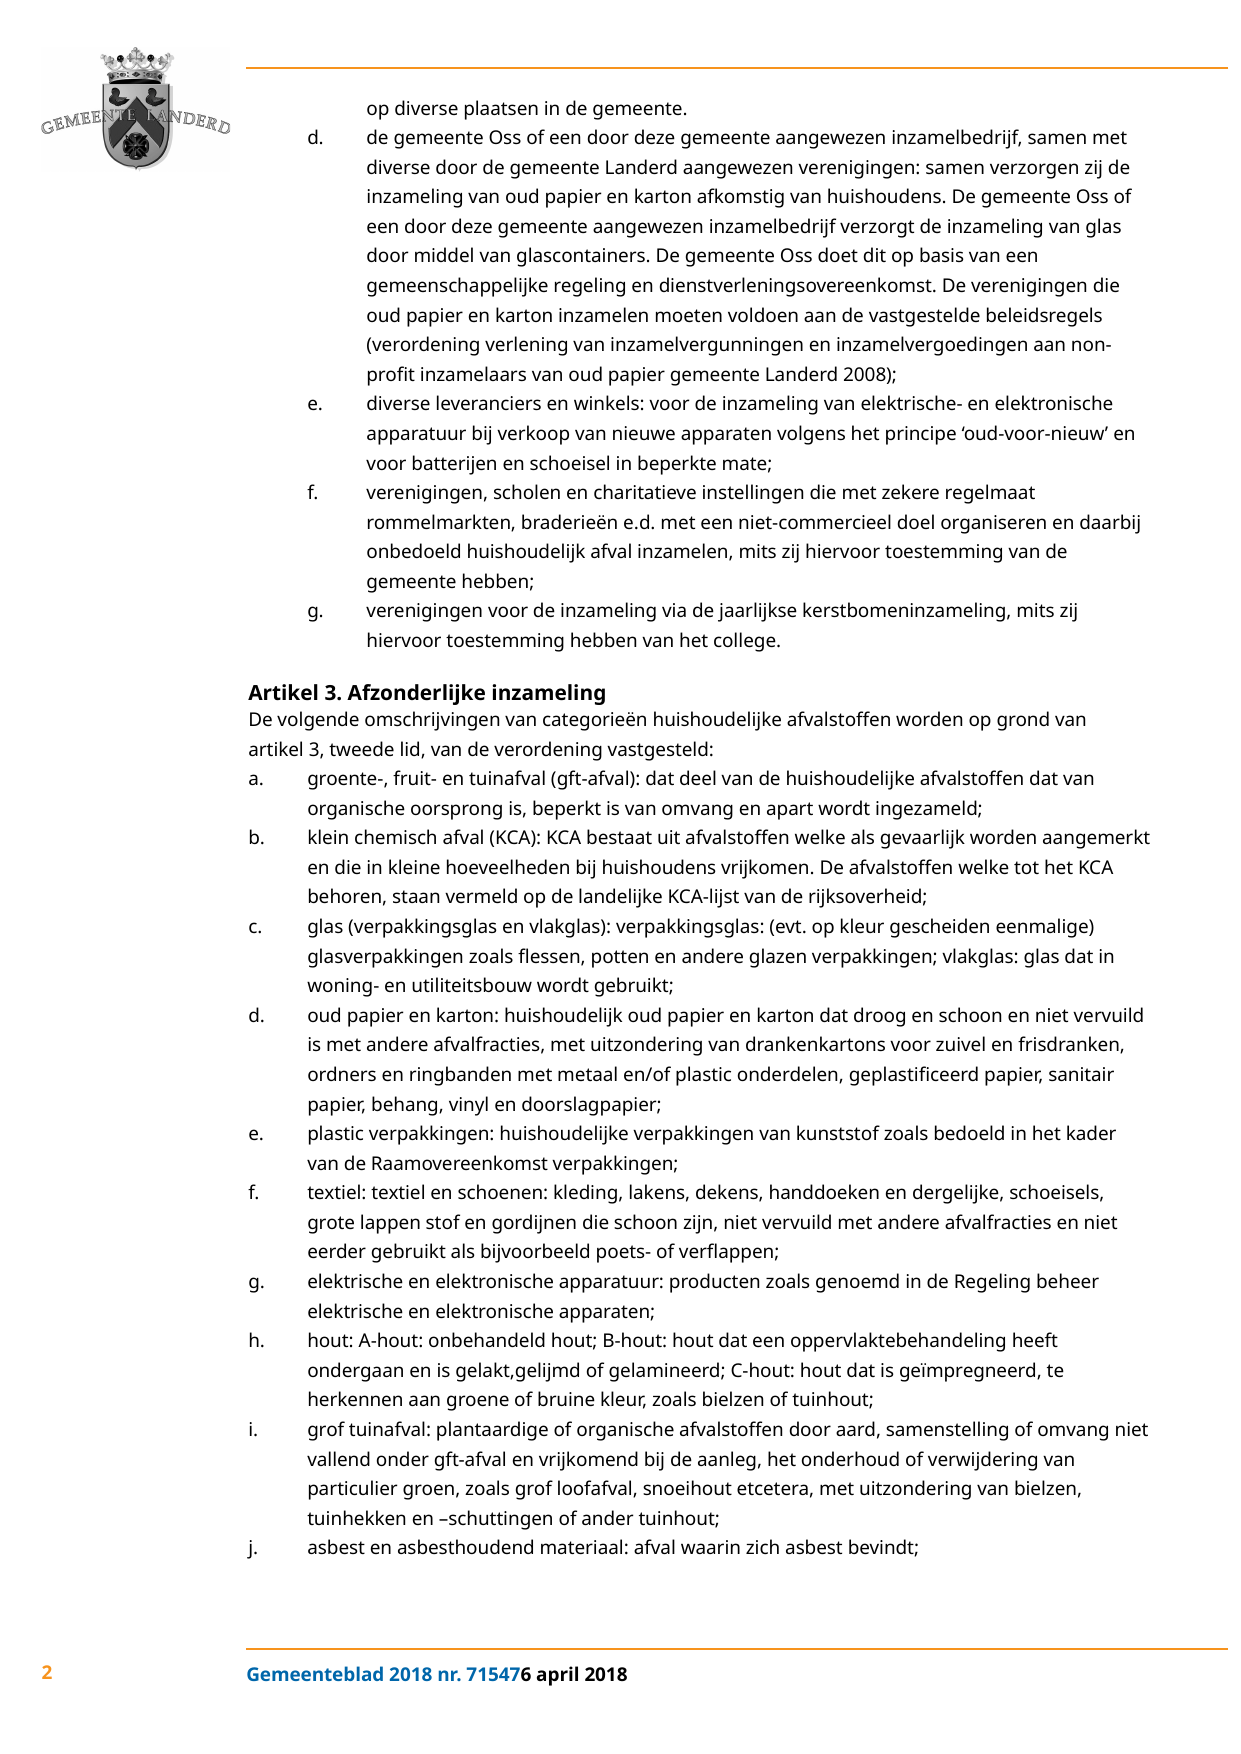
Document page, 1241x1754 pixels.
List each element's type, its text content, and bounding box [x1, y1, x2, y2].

list asbest en asbesthoudend materiaal: afval waarin zich asbest bevindt; [248, 1534, 1152, 1560]
list de gemeente Oss of een door deze gemeente aangewezen inzamelbedrijf, samen met diverse door de gemeente Landerd aangewezen verenigingen: samen verzorgen zij de inzameling van oud papier en karton afkomstig van huishoudens. De gemeente Oss of een door deze gemeente aangewezen inzamelbedrijf verzorgt de inzameling van glas door middel van glascontainers. De gemeente Oss doet dit op basis van een gemeenschappelijke regeling en dienstverleningsovereenkomst. De verenigingen die oud papier en karton inzamelen moeten voldoen aan de vastgestelde beleidsregels (verordening verlening van inzamelvergunningen en inzamelvergoedingen aan non-profit inzamelaars van oud papier gemeente Landerd 2008); [307, 124, 1152, 387]
list plastic verpakkingen: huishoudelijke verpakkingen van kunststof zoals bedoeld in het kader van de Raamovereenkomst verpakkingen; [248, 1120, 1152, 1176]
text Artikel 3. Afzonderlijke inzameling [248, 678, 1152, 706]
list diverse leveranciers en winkels: voor de inzameling van elektrische- en elektronische apparatuur bij verkoop van nieuwe apparaten volgens het principe ‘oud-voor-nieuw’ en voor batterijen en schoeisel in beperkte mate; [307, 391, 1152, 476]
list verenigingen voor de inzameling via de jaarlijkse kerstbomeninzameling, mits zij hiervoor toestemming hebben van het college. [307, 598, 1152, 653]
picture [41, 47, 231, 172]
list op diverse plaatsen in de gemeente. [307, 95, 1152, 121]
list glas (verpakkingsglas en vlakglas): verpakkingsglas: (evt. op kleur gescheiden eenmalige) glasverpakkingen zoals flessen, potten en andere glazen verpakkingen; vlakglas: glas dat in woning- en utiliteitsbouw wordt gebruikt; [248, 913, 1152, 998]
list textiel: textiel en schoenen: kleding, lakens, dekens, handdoeken en dergelijke, schoeisels, grote lappen stof en gordijnen die schoon zijn, niet vervuild met andere afvalfracties en niet eerder gebruikt als bijvoorbeeld poets- of verflappen; [248, 1179, 1152, 1264]
list grof tuinafval: plantaardige of organische afvalstoffen door aard, samenstelling of omvang niet vallend onder gft-afval en vrijkomend bij de aanleg, het onderhoud of verwijdering van particulier groen, zoals grof loofafval, snoeihout etcetera, met uitzondering van bielzen, tuinhekken en –schuttingen of ander tuinhout; [248, 1416, 1152, 1531]
list groente-, fruit- en tuinafval (gft-afval): dat deel van de huishoudelijke afvalstoffen dat van organische oorsprong is, beperkt is van omvang en apart wordt ingezameld; [248, 765, 1152, 821]
list hout: A-hout: onbehandeld hout; B-hout: hout dat een oppervlaktebehandeling heeft ondergaan en is gelakt,gelijmd of gelamineerd; C-hout: hout dat is geïmpregneerd, te herkennen aan groene of bruine kleur, zoals bielzen of tuinhout; [248, 1327, 1152, 1412]
text De volgende omschrijvingen van categorieën huishoudelijke afvalstoffen worden op grond van artikel 3, tweede lid, van de verordening vastgesteld: [248, 706, 1152, 761]
list elektrische en elektronische apparatuur: producten zoals genoemd in de Regeling beheer elektrische en elektronische apparaten; [248, 1268, 1152, 1323]
list verenigingen, scholen en charitatieve instellingen die met zekere regelmaat rommelmarkten, braderieën e.d. met een niet-commercieel doel organiseren en daarbij onbedoeld huishoudelijk afval inzamelen, mits zij hiervoor toestemming van de gemeente hebben; [307, 479, 1152, 594]
list oud papier en karton: huishoudelijk oud papier en karton dat droog en schoon en niet vervuild is met andere afvalfracties, met uitzondering van drankenkartons voor zuivel en frisdranken, ordners en ringbanden met metaal en/of plastic onderdelen, geplastificeerd papier, sanitair papier, behang, vinyl en doorslagpapier; [248, 1002, 1152, 1116]
list klein chemisch afval (KCA): KCA bestaat uit afvalstoffen welke als gevaarlijk worden aangemerkt en die in kleine hoeveelheden bij huishoudens vrijkomen. De afvalstoffen welke tot het KCA behoren, staan vermeld op de landelijke KCA-lijst van de rijksoverheid; [248, 824, 1152, 909]
